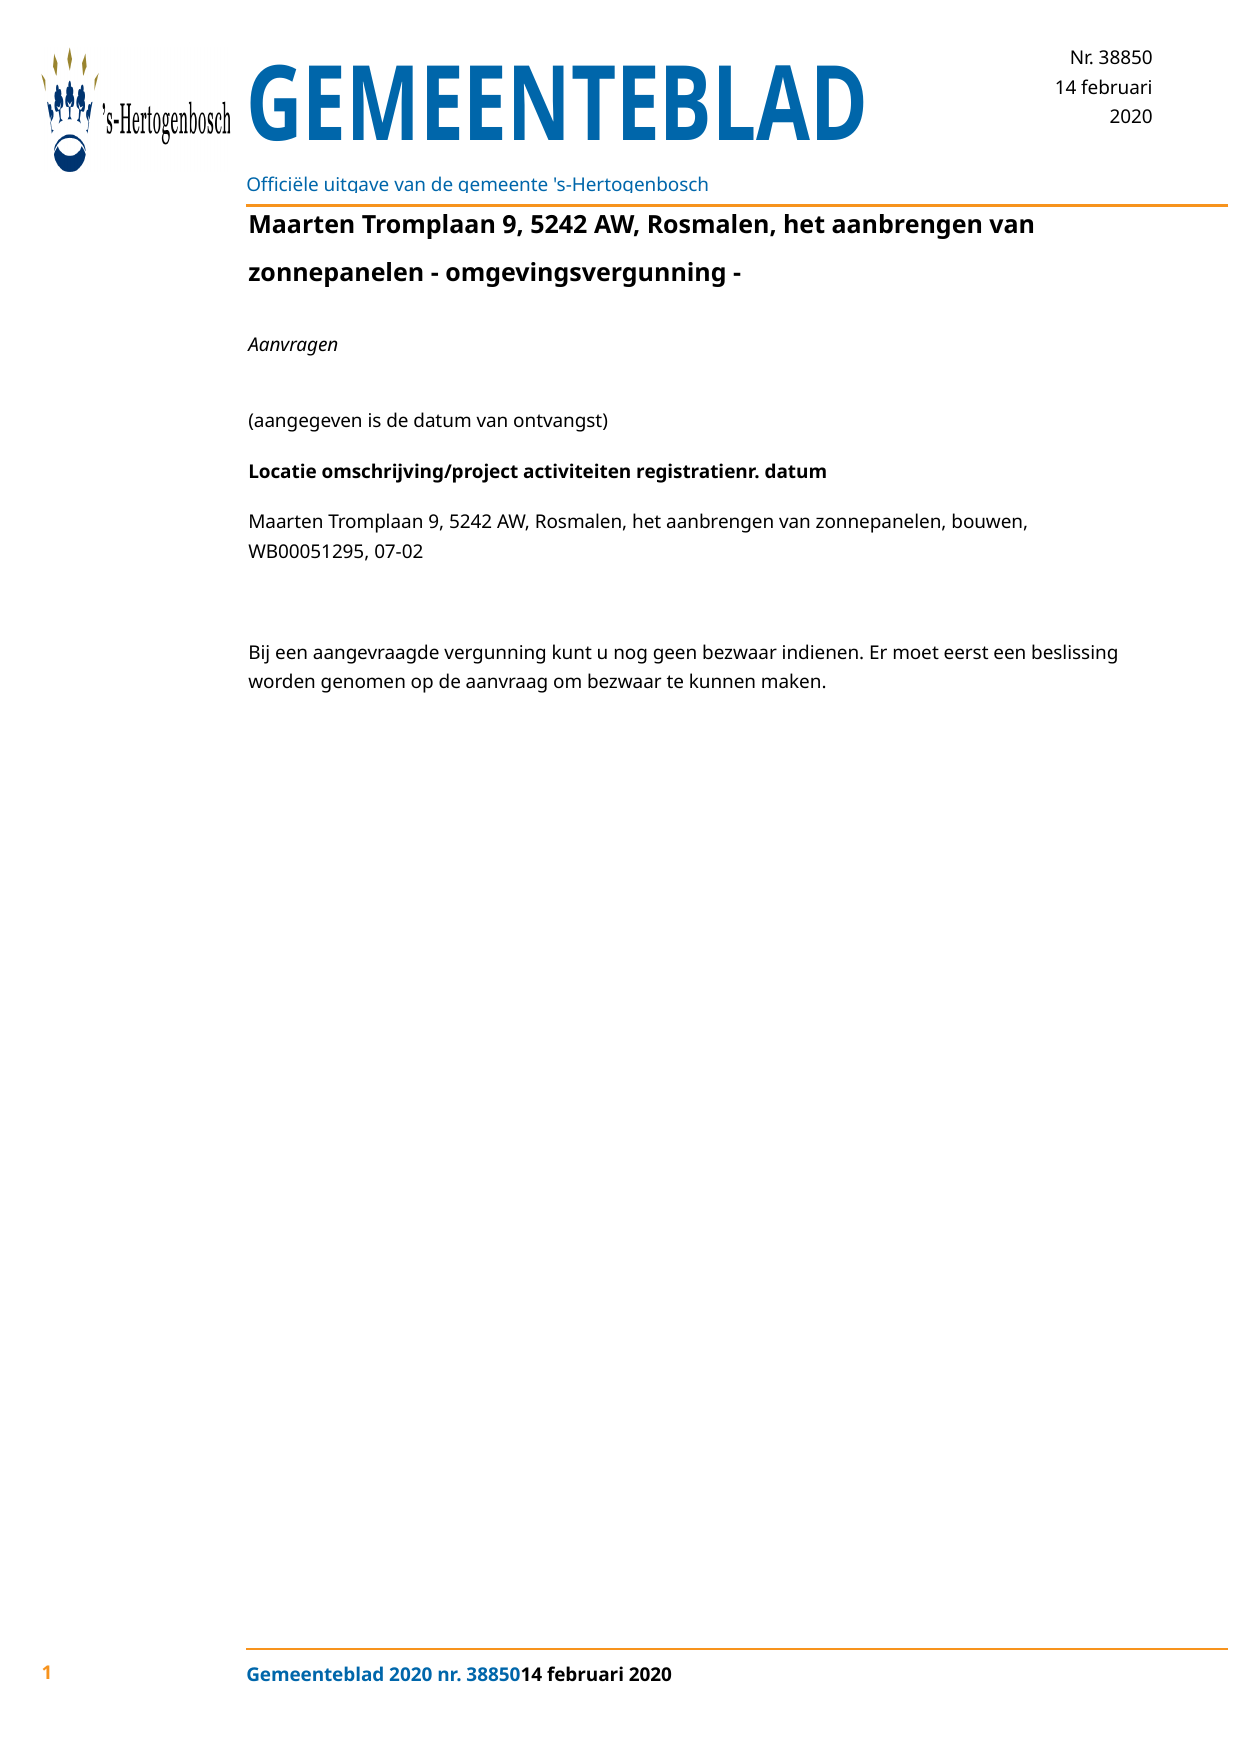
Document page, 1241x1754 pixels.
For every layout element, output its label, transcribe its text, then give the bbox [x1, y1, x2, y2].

text Maarten Tromplaan 9, 5242 AW, Rosmalen, het aanbrengen van zonnepanelen - omgevingsvergunning - [248, 207, 1152, 288]
text Locatie omschrijving/project activiteiten registratienr. datum [248, 458, 1152, 484]
text Maarten Tromplaan 9, 5242 AW, Rosmalen, het aanbrengen van zonnepanelen, bouwen, WB00051295, 07-02 [248, 508, 1152, 564]
picture [41, 47, 231, 172]
text (aangegeven is de datum van ontvangst) [248, 408, 1152, 433]
text Aanvragen [248, 331, 1152, 357]
text Bij een aangevraagde vergunning kunt u nog geen bezwaar indienen. Er moet eerst een beslissing worden genomen op de aanvraag om bezwaar te kunnen maken. [248, 639, 1152, 694]
